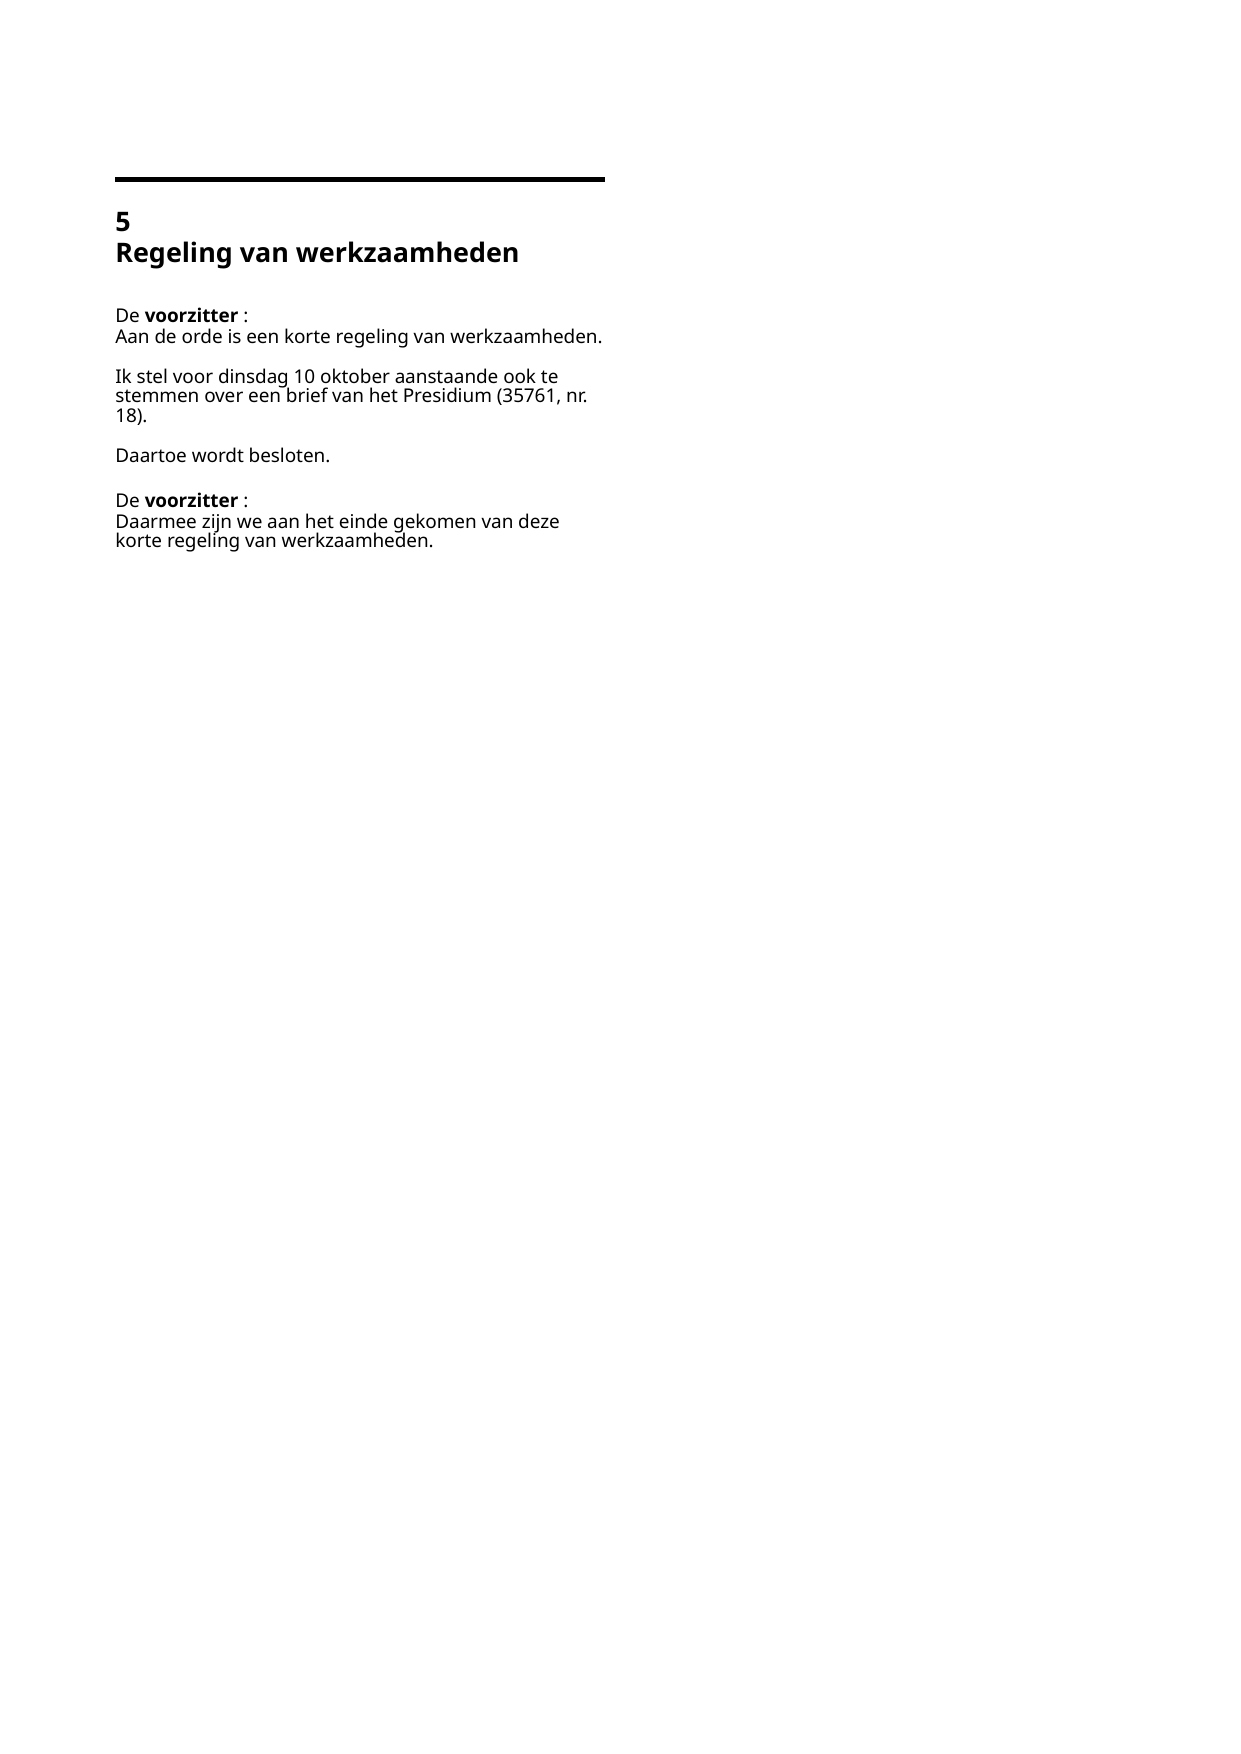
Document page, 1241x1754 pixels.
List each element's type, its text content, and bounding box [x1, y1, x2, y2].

text De voorzitter : [115, 302, 605, 328]
text De voorzitter : [115, 487, 605, 513]
text 5 [115, 203, 605, 239]
text Daartoe wordt besloten. [115, 447, 605, 466]
text Daarmee zijn we aan het einde gekomen van deze korte regeling van werkzaamheden. [115, 513, 605, 551]
text Ik stel voor dinsdag 10 oktober aanstaande ook te stemmen over een brief van het Presidium (35761, nr. 18). [115, 368, 605, 426]
text Regeling van werkzaamheden [115, 239, 605, 283]
text Aan de orde is een korte regeling van werkzaamheden. [115, 328, 605, 347]
